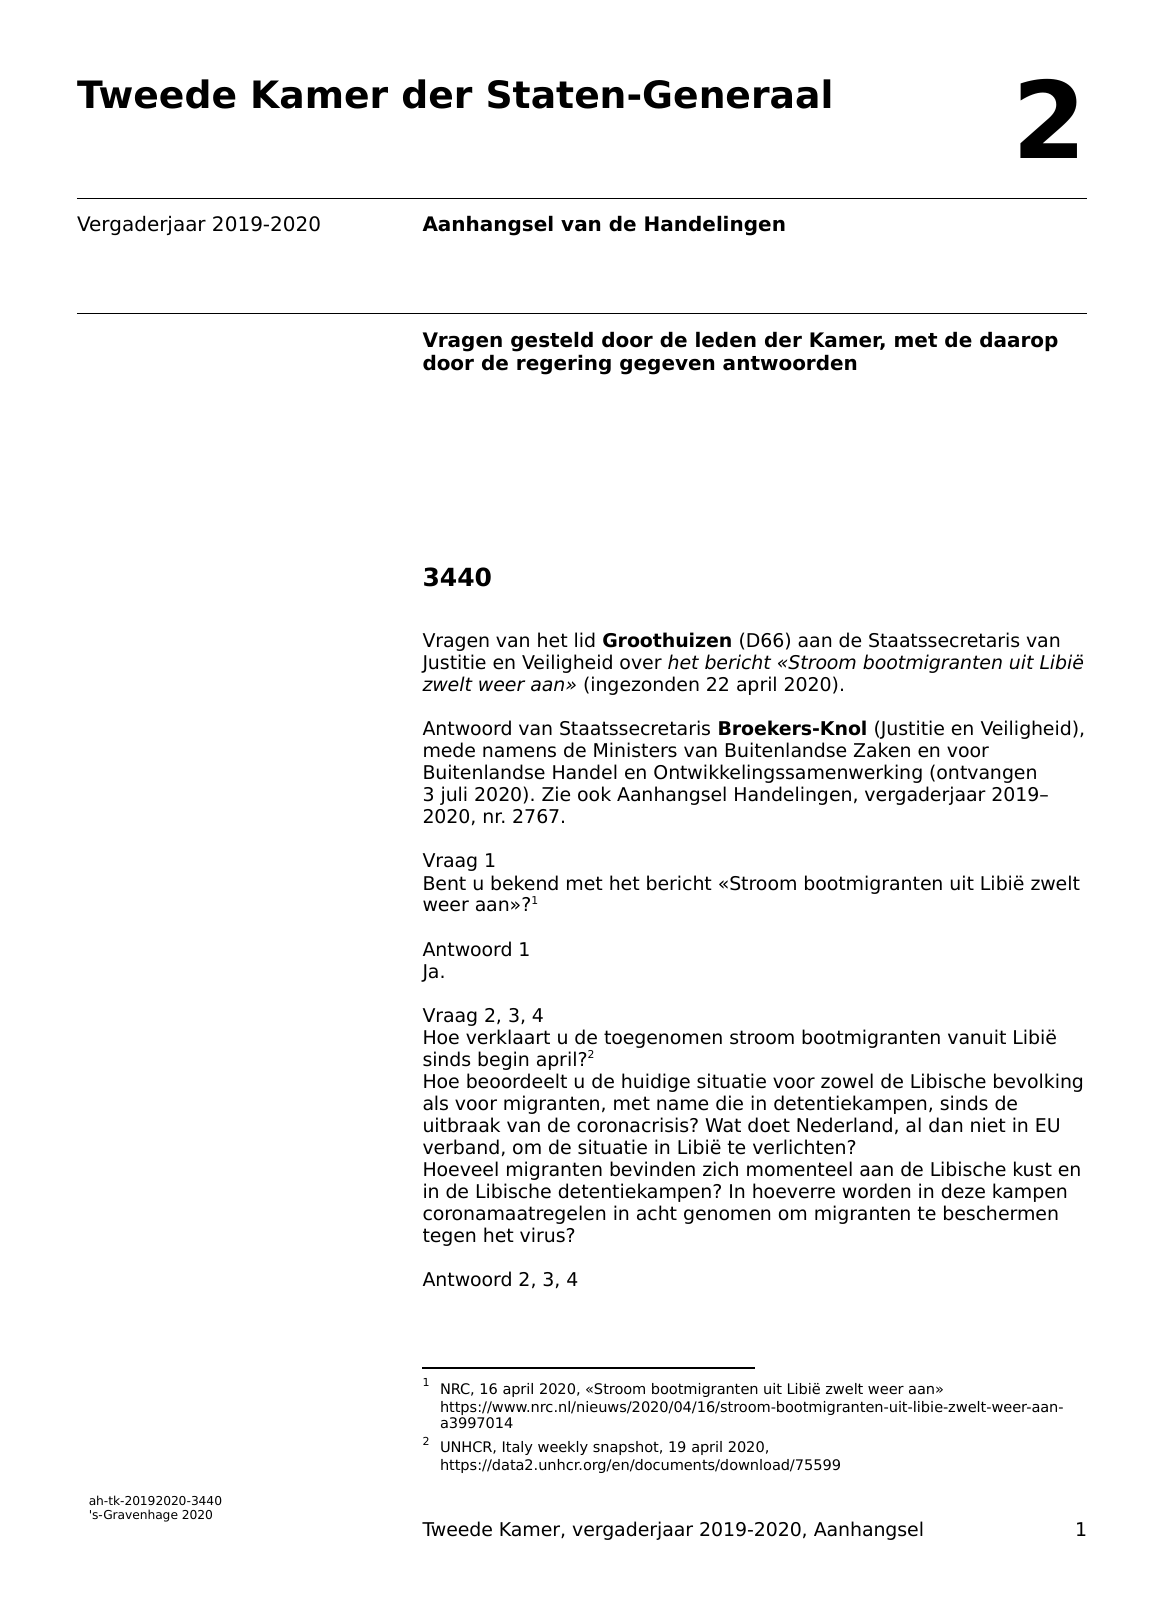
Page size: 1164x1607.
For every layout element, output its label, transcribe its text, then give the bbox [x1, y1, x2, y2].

table_cell Vragen gesteld door de leden der Kamer, met de daarop door de regering gegeven antwoorden [422, 314, 1087, 375]
text Vraag 2, 3, 4 [422, 1005, 1087, 1027]
text Hoe verklaart u de toegenomen stroom bootmigranten vanuit Libië sinds begin april? [422, 1027, 1087, 1071]
table_cell Aanhangsel van de Handelingen [422, 199, 1087, 313]
text Hoe beoordeelt u de huidige situatie voor zowel de Libische bevolking als voor migranten, met name die in detentiekampen, sinds de uitbraak van de coronacrisis? Wat doet Nederland, al dan niet in EU verband, om de situatie in Libië te verlichten? [422, 1071, 1087, 1158]
text Antwoord van Staatssecretaris Broekers-Knol (Justitie en Veiligheid), mede namens de Ministers van Buitenlandse Zaken en voor Buitenlandse Handel en Ontwikkelingssamenwerking (ontvangen 3 juli 2020). Zie ook Aanhangsel Handelingen, vergaderjaar 2019–2020, nr. 2767. [422, 718, 1087, 828]
table_header 2 [886, 59, 1087, 198]
table_cell [77, 314, 422, 375]
table_cell Vergaderjaar 2019-2020 [77, 199, 422, 313]
text UNHCR, Italy weekly snapshot, 19 april 2020, https://data2.unhcr.org/en/documents/download/75599 [422, 1435, 1087, 1474]
text Vragen van het lid Groothuizen (D66) aan de Staatssecretaris van Justitie en Veiligheid over het bericht «Stroom bootmigranten uit Libië zwelt weer aan» (ingezonden 22 april 2020). [422, 630, 1087, 696]
text Vraag 1 [422, 850, 1087, 872]
text ah-tk-20192020-3440 [88, 1494, 323, 1508]
text NRC, 16 april 2020, «Stroom bootmigranten uit Libië zwelt weer aan» https://www.nrc.nl/nieuws/2020/04/16/stroom-bootmigranten-uit-libie-zwelt-weer-aan-a3997014 [422, 1377, 1087, 1432]
text 3440 [422, 563, 1087, 592]
text Hoeveel migranten bevinden zich momenteel aan de Libische kust en in de Libische detentiekampen? In hoeverre worden in deze kampen coronamaatregelen in acht genomen om migranten te beschermen tegen het virus? [422, 1158, 1087, 1246]
text Antwoord 2, 3, 4 [422, 1269, 1087, 1291]
text Antwoord 1 [422, 938, 1087, 961]
text 's-Gravenhage 2020 [88, 1508, 323, 1522]
table_header Tweede Kamer der Staten-Generaal [77, 59, 886, 198]
text Ja. [422, 961, 1087, 982]
text Bent u bekend met het bericht «Stroom bootmigranten uit Libië zwelt weer aan»? [422, 872, 1087, 916]
